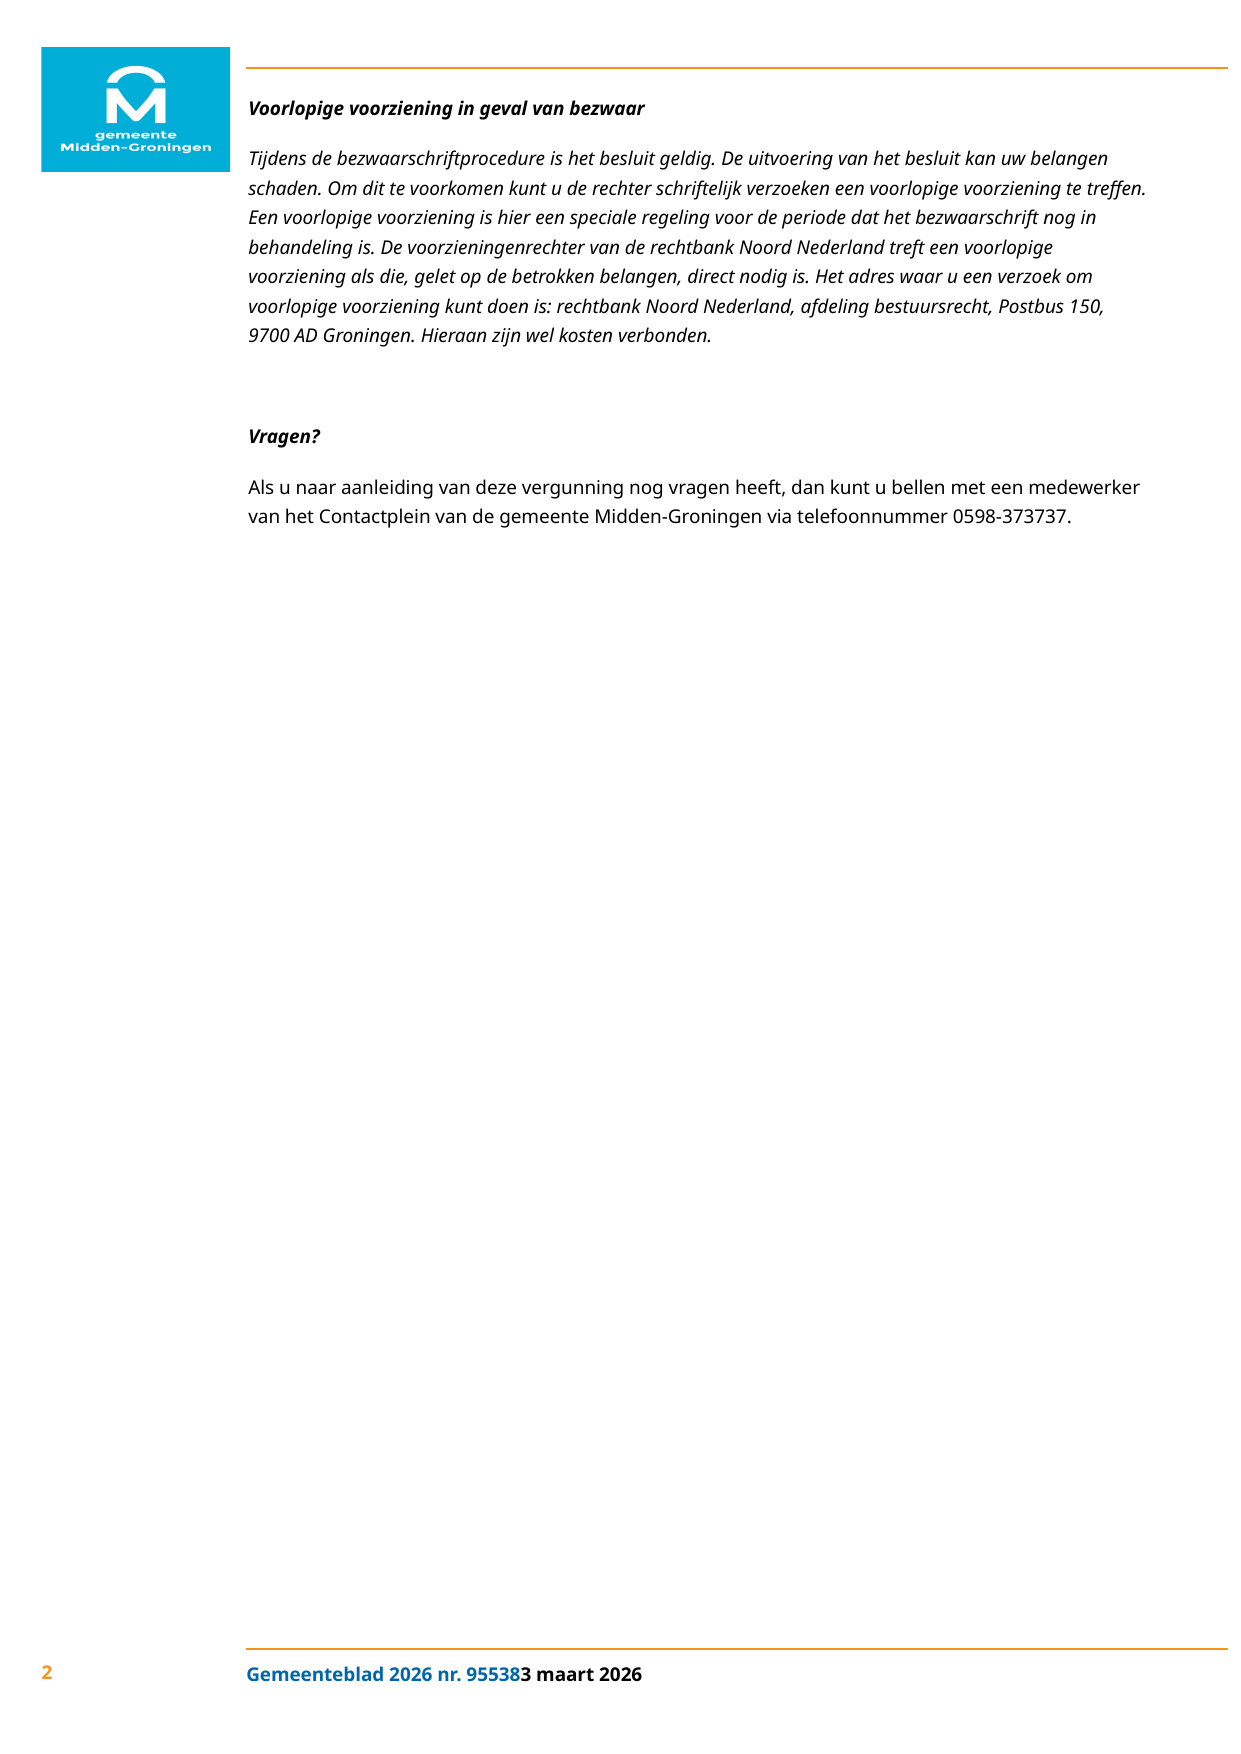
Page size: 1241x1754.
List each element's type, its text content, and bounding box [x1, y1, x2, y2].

text Vragen? [248, 423, 1152, 449]
text Voorlopige voorziening in geval van bezwaar [248, 95, 1152, 121]
text Als u naar aanleiding van deze vergunning nog vragen heeft, dan kunt u bellen met een medewerker van het Contactplein van de gemeente Midden-Groningen via telefoonnummer 0598-373737. [248, 474, 1152, 529]
picture [184, 146, 190, 153]
picture [108, 66, 164, 82]
text Tijdens de bezwaarschriftprocedure is het besluit geldig. De uitvoering van het besluit kan uw belangen schaden. Om dit te voorkomen kunt u de rechter schriftelijk verzoeken een voorlopige voorziening te treffen. Een voorlopige voorziening is hier een speciale regeling voor de periode dat het bezwaarschrift nog in behandeling is. De voorzieningenrechter van de rechtbank Noord Nederland treft een voorlopige voorziening als die, gelet op de betrokken belangen, direct nodig is. Het adres waar u een verzoek om voorlopige voorziening kunt doen is: rechtbank Noord Nederland, afdeling bestuursrecht, Postbus 150, 9700 AD Groningen. Hieraan zijn wel kosten verbonden. [248, 145, 1152, 348]
picture [107, 89, 165, 122]
